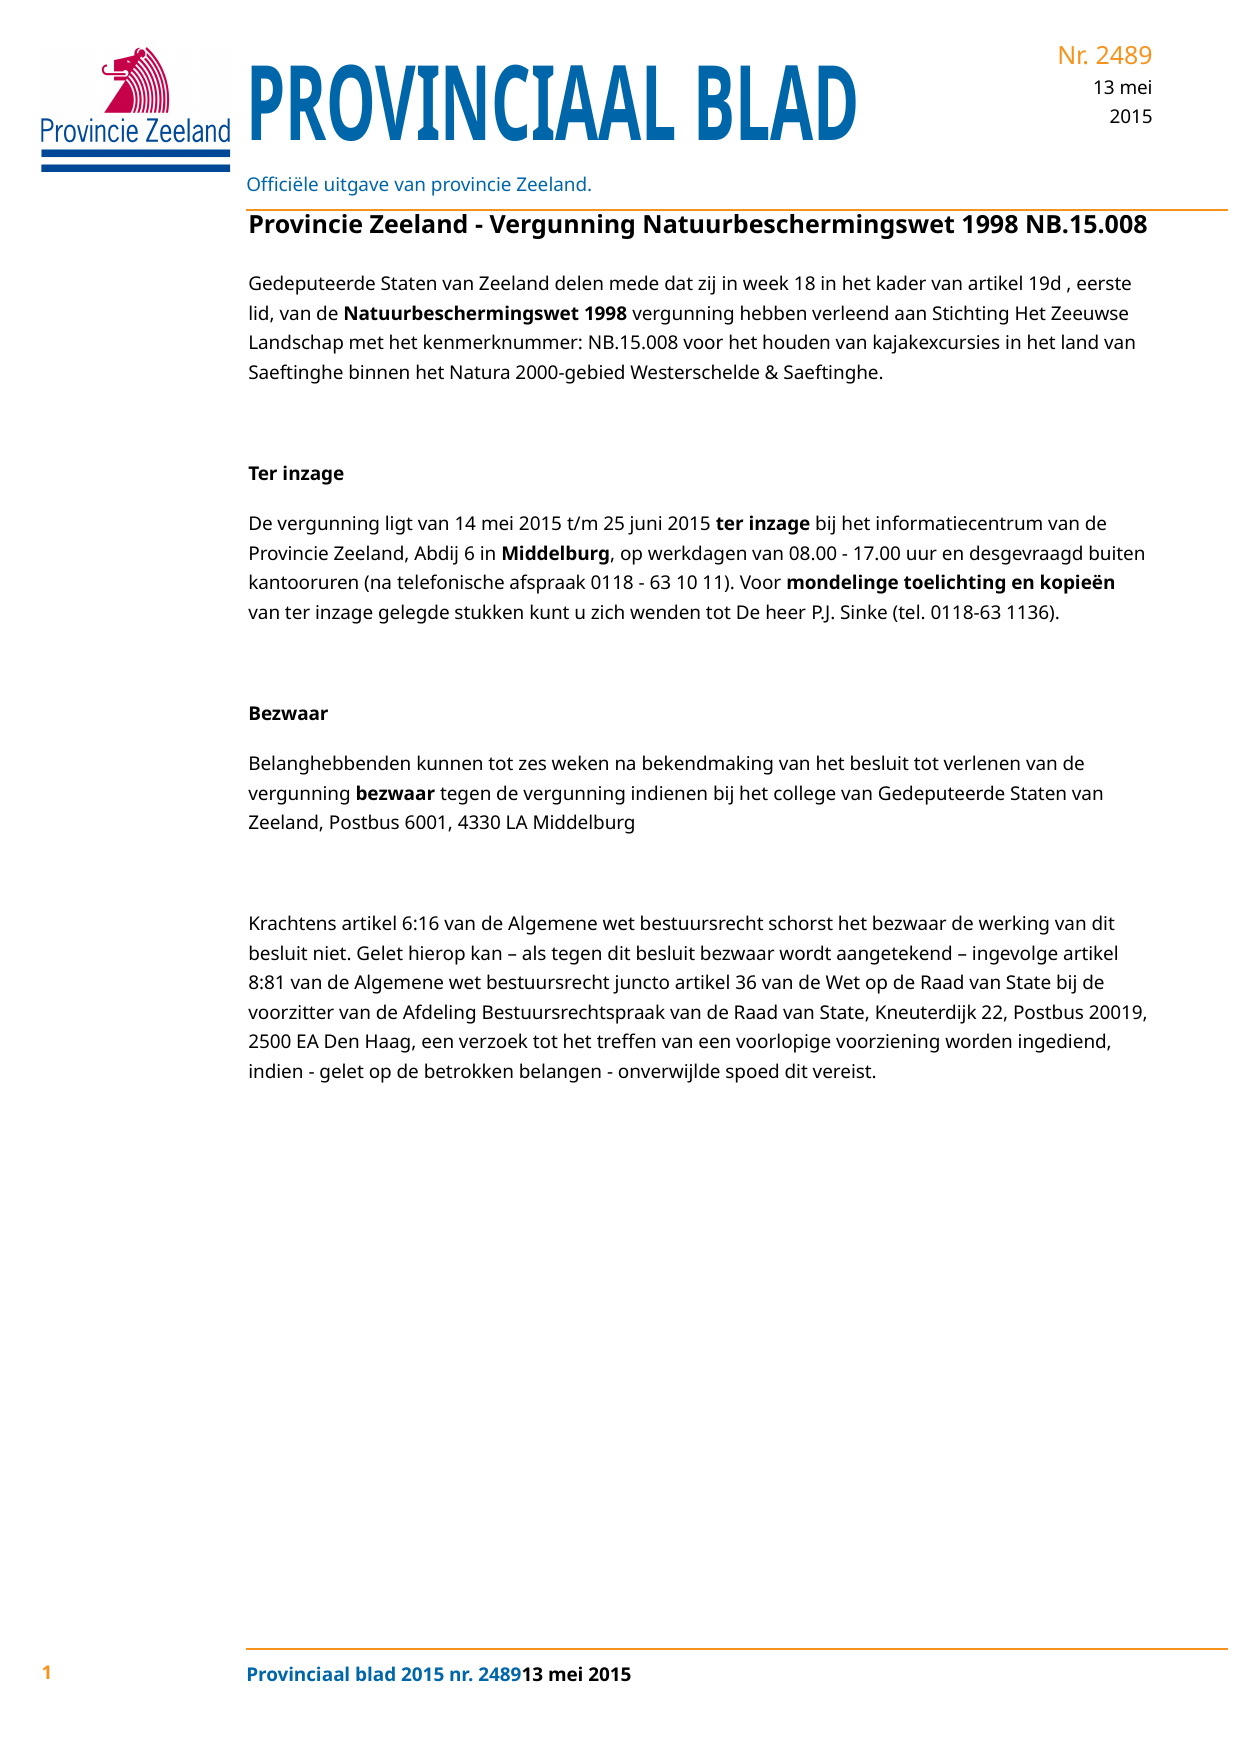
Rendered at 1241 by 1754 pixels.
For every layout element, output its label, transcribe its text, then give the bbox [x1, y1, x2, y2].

text Gedeputeerde Staten van Zeeland delen mede dat zij in week 18 in het kader van artikel 19d , eerste lid, van de Natuurbeschermingswet 1998 vergunning hebben verleend aan Stichting Het Zeeuwse Landschap met het kenmerknummer: NB.15.008 voor het houden van kajakexcursies in het land van Saeftinghe binnen het Natura 2000-gebied Westerschelde & Saeftinghe. [248, 270, 1152, 385]
text Krachtens artikel 6:16 van de Algemene wet bestuursrecht schorst het bezwaar de werking van dit besluit niet. Gelet hierop kan – als tegen dit besluit bezwaar wordt aangetekend – ingevolge artikel 8:81 van de Algemene wet bestuursrecht juncto artikel 36 van de Wet op de Raad van State bij de voorzitter van de Afdeling Bestuursrechtspraak van de Raad van State, Kneuterdijk 22, Postbus 20019, 2500 EA Den Haag, een verzoek tot het treffen van een voorlopige voorziening worden ingediend, indien - gelet op de betrokken belangen - onverwijlde spoed dit vereist. [248, 910, 1152, 1084]
picture [41, 47, 231, 172]
text Provincie Zeeland - Vergunning Natuurbeschermingswet 1998 NB.15.008 [248, 211, 1152, 241]
text Bezwaar [248, 700, 1152, 726]
text De vergunning ligt van 14 mei 2015 t/m 25 juni 2015 ter inzage bij het informatiecentrum van de Provincie Zeeland, Abdij 6 in Middelburg, op werkdagen van 08.00 - 17.00 uur en desgevraagd buiten kantooruren (na telefonische afspraak 0118 - 63 10 11). Voor mondelinge toelichting en kopieën van ter inzage gelegde stukken kunt u zich wenden tot De heer P.J. Sinke (tel. 0118-63 1136). [248, 510, 1152, 625]
text Belanghebbenden kunnen tot zes weken na bekendmaking van het besluit tot verlenen van de vergunning bezwaar tegen de vergunning indienen bij het college van Gedeputeerde Staten van Zeeland, Postbus 6001, 4330 LA Middelburg [248, 750, 1152, 835]
text Ter inzage [248, 460, 1152, 486]
